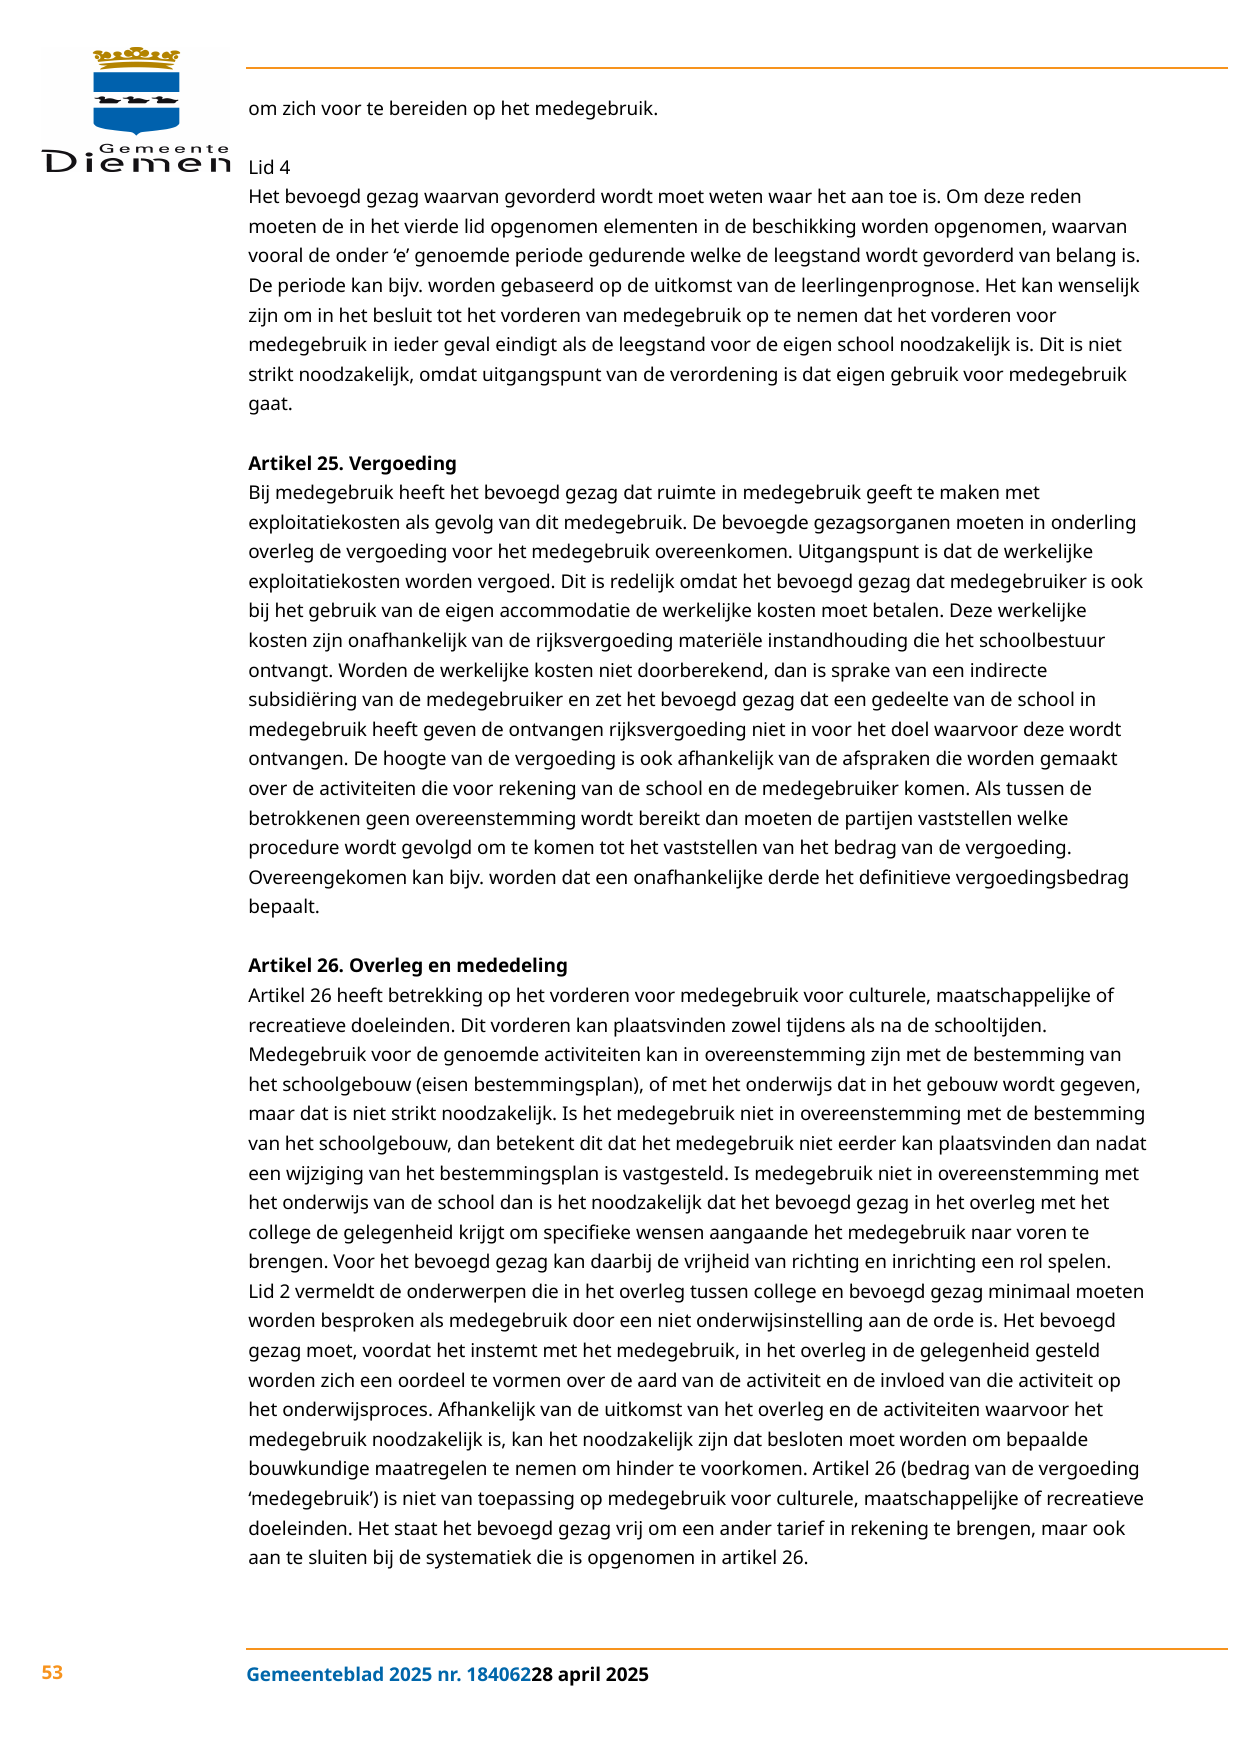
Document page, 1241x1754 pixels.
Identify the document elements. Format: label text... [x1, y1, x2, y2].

text Lid 4 [248, 154, 1152, 180]
text Artikel 25. Vergoeding [248, 450, 1152, 476]
text Artikel 26 heeft betrekking op het vorderen voor medegebruik voor culturele, maatschappelijke of recreatieve doeleinden. Dit vorderen kan plaatsvinden zowel tijdens als na de schooltijden. Medegebruik voor de genoemde activiteiten kan in overeenstemming zijn met de bestemming van het schoolgebouw (eisen bestemmingsplan), of met het onderwijs dat in het gebouw wordt gegeven, maar dat is niet strikt noodzakelijk. Is het medegebruik niet in overeenstemming met de bestemming van het schoolgebouw, dan betekent dit dat het medegebruik niet eerder kan plaatsvinden dan nadat een wijziging van het bestemmingsplan is vastgesteld. Is medegebruik niet in overeenstemming met het onderwijs van de school dan is het noodzakelijk dat het bevoegd gezag in het overleg met het college de gelegenheid krijgt om specifieke wensen aangaande het medegebruik naar voren te brengen. Voor het bevoegd gezag kan daarbij de vrijheid van richting en inrichting een rol spelen. [248, 982, 1152, 1274]
text om zich voor te bereiden op het medegebruik. [248, 95, 1152, 121]
text Bij medegebruik heeft het bevoegd gezag dat ruimte in medegebruik geeft te maken met exploitatiekosten als gevolg van dit medegebruik. De bevoegde gezagsorganen moeten in onderling overleg de vergoeding voor het medegebruik overeenkomen. Uitgangspunt is dat de werkelijke exploitatiekosten worden vergoed. Dit is redelijk omdat het bevoegd gezag dat medegebruiker is ook bij het gebruik van de eigen accommodatie de werkelijke kosten moet betalen. Deze werkelijke kosten zijn onafhankelijk van de rijksvergoeding materiële instandhouding die het schoolbestuur ontvangt. Worden de werkelijke kosten niet doorberekend, dan is sprake van een indirecte subsidiëring van de medegebruiker en zet het bevoegd gezag dat een gedeelte van de school in medegebruik heeft geven de ontvangen rijksvergoeding niet in voor het doel waarvoor deze wordt ontvangen. De hoogte van de vergoeding is ook afhankelijk van de afspraken die worden gemaakt over de activiteiten die voor rekening van de school en de medegebruiker komen. Als tussen de betrokkenen geen overeenstemming wordt bereikt dan moeten de partijen vaststellen welke procedure wordt gevolgd om te komen tot het vaststellen van het bedrag van de vergoeding. Overeengekomen kan bijv. worden dat een onafhankelijke derde het definitieve vergoedingsbedrag bepaalt. [248, 479, 1152, 919]
text Artikel 26. Overleg en mededeling [248, 953, 1152, 978]
picture [41, 47, 231, 172]
text Lid 2 vermeldt de onderwerpen die in het overleg tussen college en bevoegd gezag minimaal moeten worden besproken als medegebruik door een niet onderwijsinstelling aan de orde is. Het bevoegd gezag moet, voordat het instemt met het medegebruik, in het overleg in de gelegenheid gesteld worden zich een oordeel te vormen over de aard van de activiteit en de invloed van die activiteit op het onderwijsproces. Afhankelijk van de uitkomst van het overleg en de activiteiten waarvoor het medegebruik noodzakelijk is, kan het noodzakelijk zijn dat besloten moet worden om bepaalde bouwkundige maatregelen te nemen om hinder te voorkomen. Artikel 26 (bedrag van de vergoeding ‘medegebruik’) is niet van toepassing op medegebruik voor culturele, maatschappelijke of recreatieve doeleinden. Het staat het bevoegd gezag vrij om een ander tarief in rekening te brengen, maar ook aan te sluiten bij de systematiek die is opgenomen in artikel 26. [248, 1278, 1152, 1570]
text Het bevoegd gezag waarvan gevorderd wordt moet weten waar het aan toe is. Om deze reden moeten de in het vierde lid opgenomen elementen in de beschikking worden opgenomen, waarvan vooral de onder ‘e’ genoemde periode gedurende welke de leegstand wordt gevorderd van belang is. De periode kan bijv. worden gebaseerd op de uitkomst van de leerlingenprognose. Het kan wenselijk zijn om in het besluit tot het vorderen van medegebruik op te nemen dat het vorderen voor medegebruik in ieder geval eindigt als de leegstand voor de eigen school noodzakelijk is. Dit is niet strikt noodzakelijk, omdat uitgangspunt van de verordening is dat eigen gebruik voor medegebruik gaat. [248, 183, 1152, 416]
